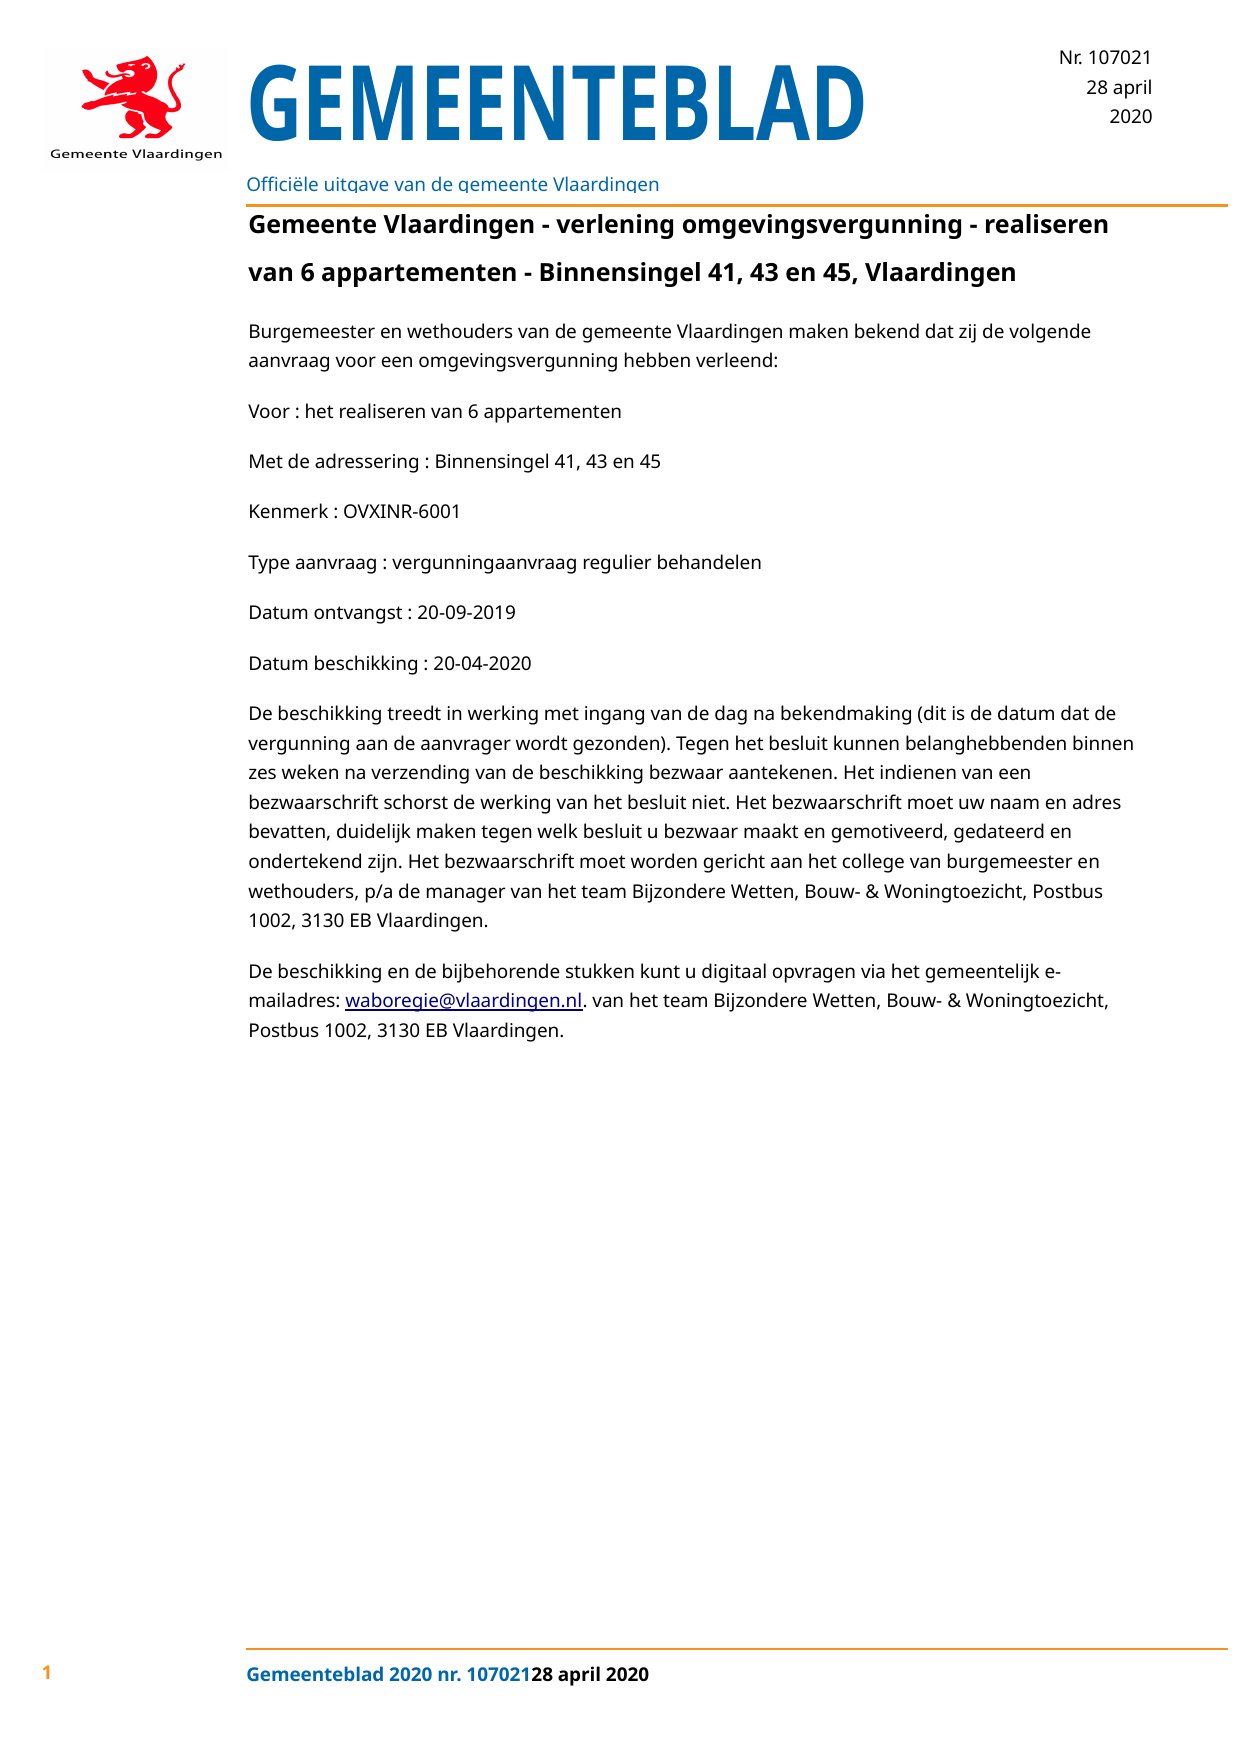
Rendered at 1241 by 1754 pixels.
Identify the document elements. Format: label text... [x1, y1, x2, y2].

text Datum ontvangst : 20-09-2019 [248, 599, 1152, 625]
picture [41, 47, 231, 172]
text De beschikking en de bijbehorende stukken kunt u digitaal opvragen via het gemeentelijk e-mailadres: waboregie@vlaardingen.nl. van het team Bijzondere Wetten, Bouw- & Woningtoezicht, Postbus 1002, 3130 EB Vlaardingen. [248, 958, 1152, 1043]
text Type aanvraag : vergunningaanvraag regulier behandelen [248, 549, 1152, 575]
text Met de adressering : Binnensingel 41, 43 en 45 [248, 448, 1152, 474]
text Gemeente Vlaardingen - verlening omgevingsvergunning - realiseren van 6 appartementen - Binnensingel 41, 43 en 45, Vlaardingen [248, 207, 1152, 288]
text Voor : het realiseren van 6 appartementen [248, 398, 1152, 424]
text Kenmerk : OVXINR-6001 [248, 499, 1152, 524]
text Burgemeester en wethouders van de gemeente Vlaardingen maken bekend dat zij de volgende aanvraag voor een omgevingsvergunning hebben verleend: [248, 318, 1152, 373]
text Datum beschikking : 20-04-2020 [248, 650, 1152, 676]
text De beschikking treedt in werking met ingang van de dag na bekendmaking (dit is de datum dat de vergunning aan de aanvrager wordt gezonden). Tegen het besluit kunnen belanghebbenden binnen zes weken na verzending van de beschikking bezwaar aantekenen. Het indienen van een bezwaarschrift schorst de werking van het besluit niet. Het bezwaarschrift moet uw naam en adres bevatten, duidelijk maken tegen welk besluit u bezwaar maakt en gemotiveerd, gedateerd en ondertekend zijn. Het bezwaarschrift moet worden gericht aan het college van burgemeester en wethouders, p/a de manager van het team Bijzondere Wetten, Bouw- & Woningtoezicht, Postbus 1002, 3130 EB Vlaardingen. [248, 700, 1152, 933]
